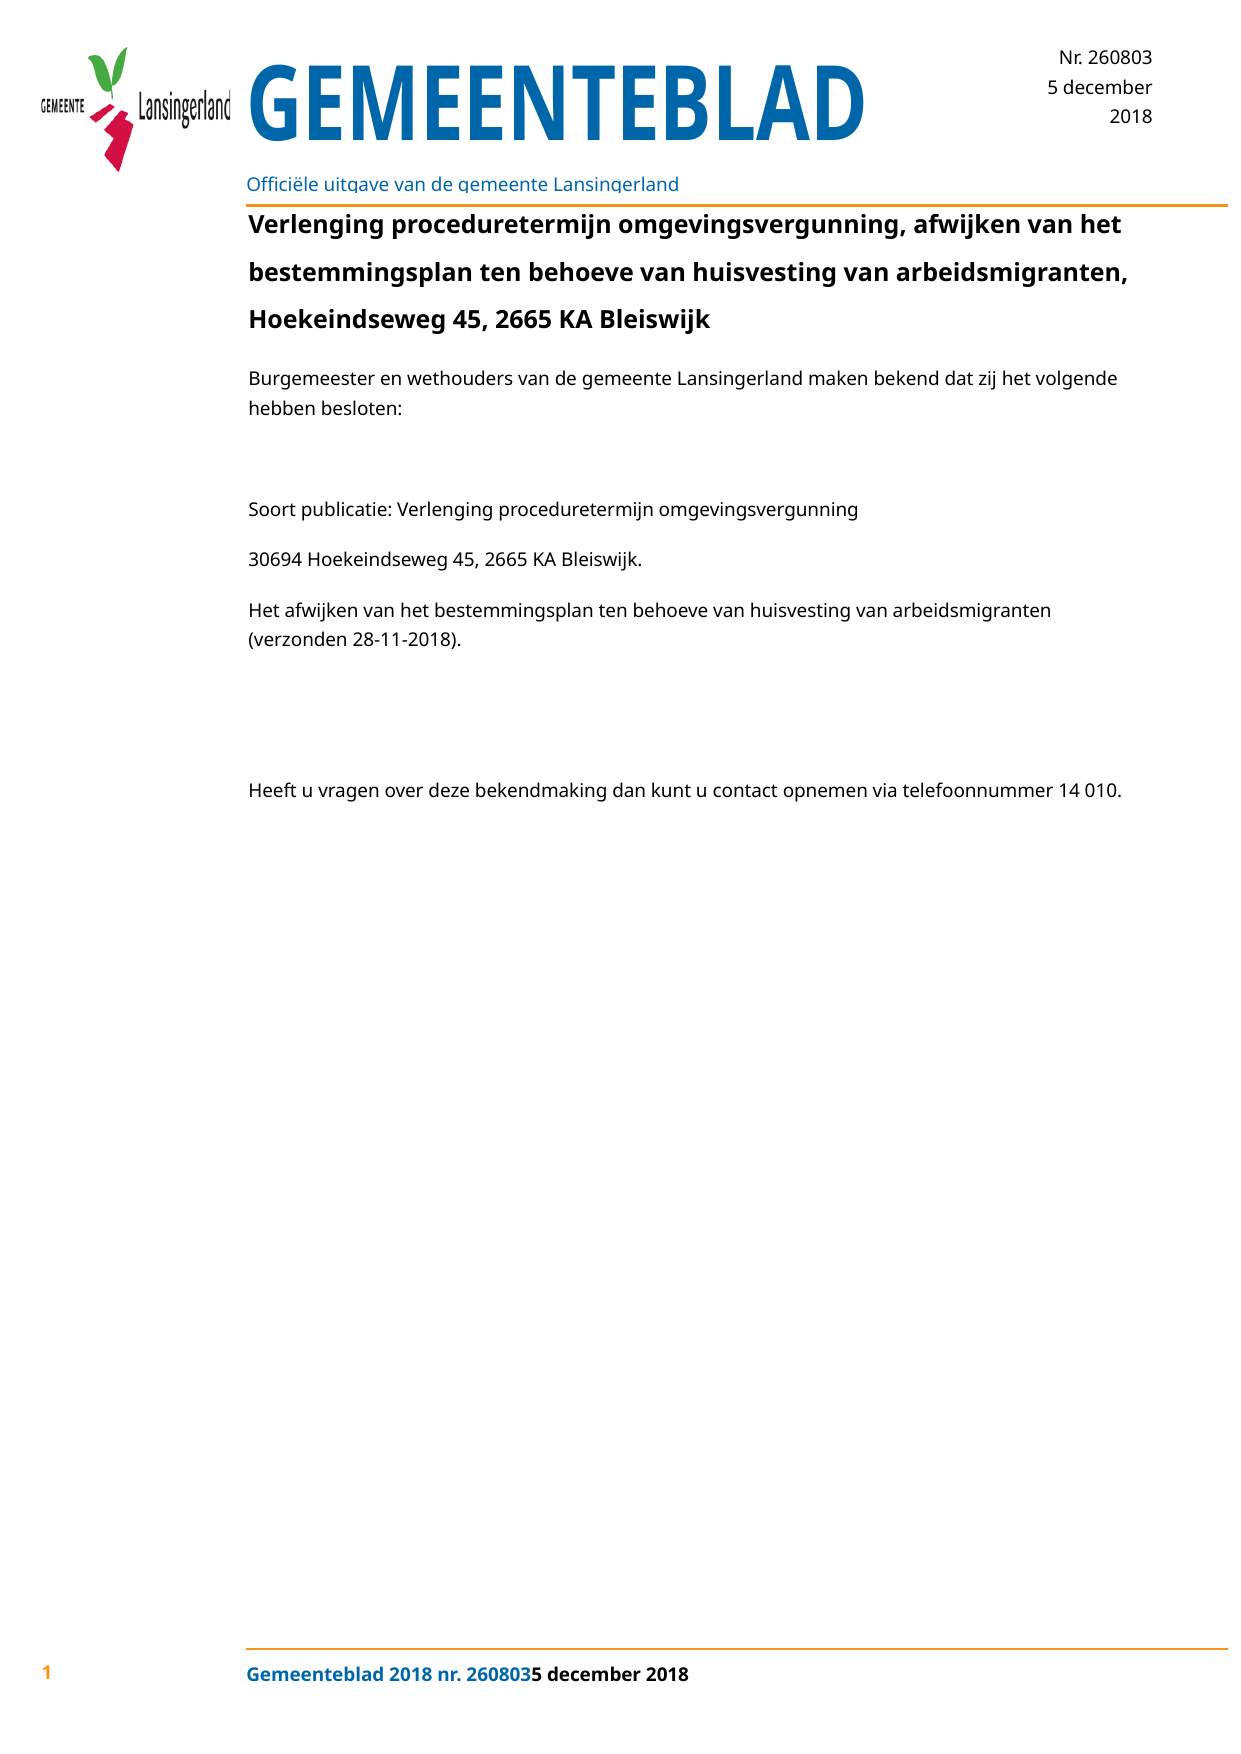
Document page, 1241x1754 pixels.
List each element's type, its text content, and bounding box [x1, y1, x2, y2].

text Burgemeester en wethouders van de gemeente Lansingerland maken bekend dat zij het volgende hebben besloten: [248, 366, 1152, 421]
text 30694 Hoekeindseweg 45, 2665 KA Bleiswijk. [248, 546, 1152, 572]
picture [41, 47, 231, 172]
text Soort publicatie: Verlenging proceduretermijn omgevingsvergunning [248, 496, 1152, 522]
text Heeft u vragen over deze bekendmaking dan kunt u contact opnemen via telefoonnummer 14 010. [248, 778, 1152, 803]
text Verlenging proceduretermijn omgevingsvergunning, afwijken van het bestemmingsplan ten behoeve van huisvesting van arbeidsmigranten, Hoekeindseweg 45, 2665 KA Bleiswijk [248, 207, 1152, 336]
text Het afwijken van het bestemmingsplan ten behoeve van huisvesting van arbeidsmigranten (verzonden 28-11-2018). [248, 597, 1152, 652]
